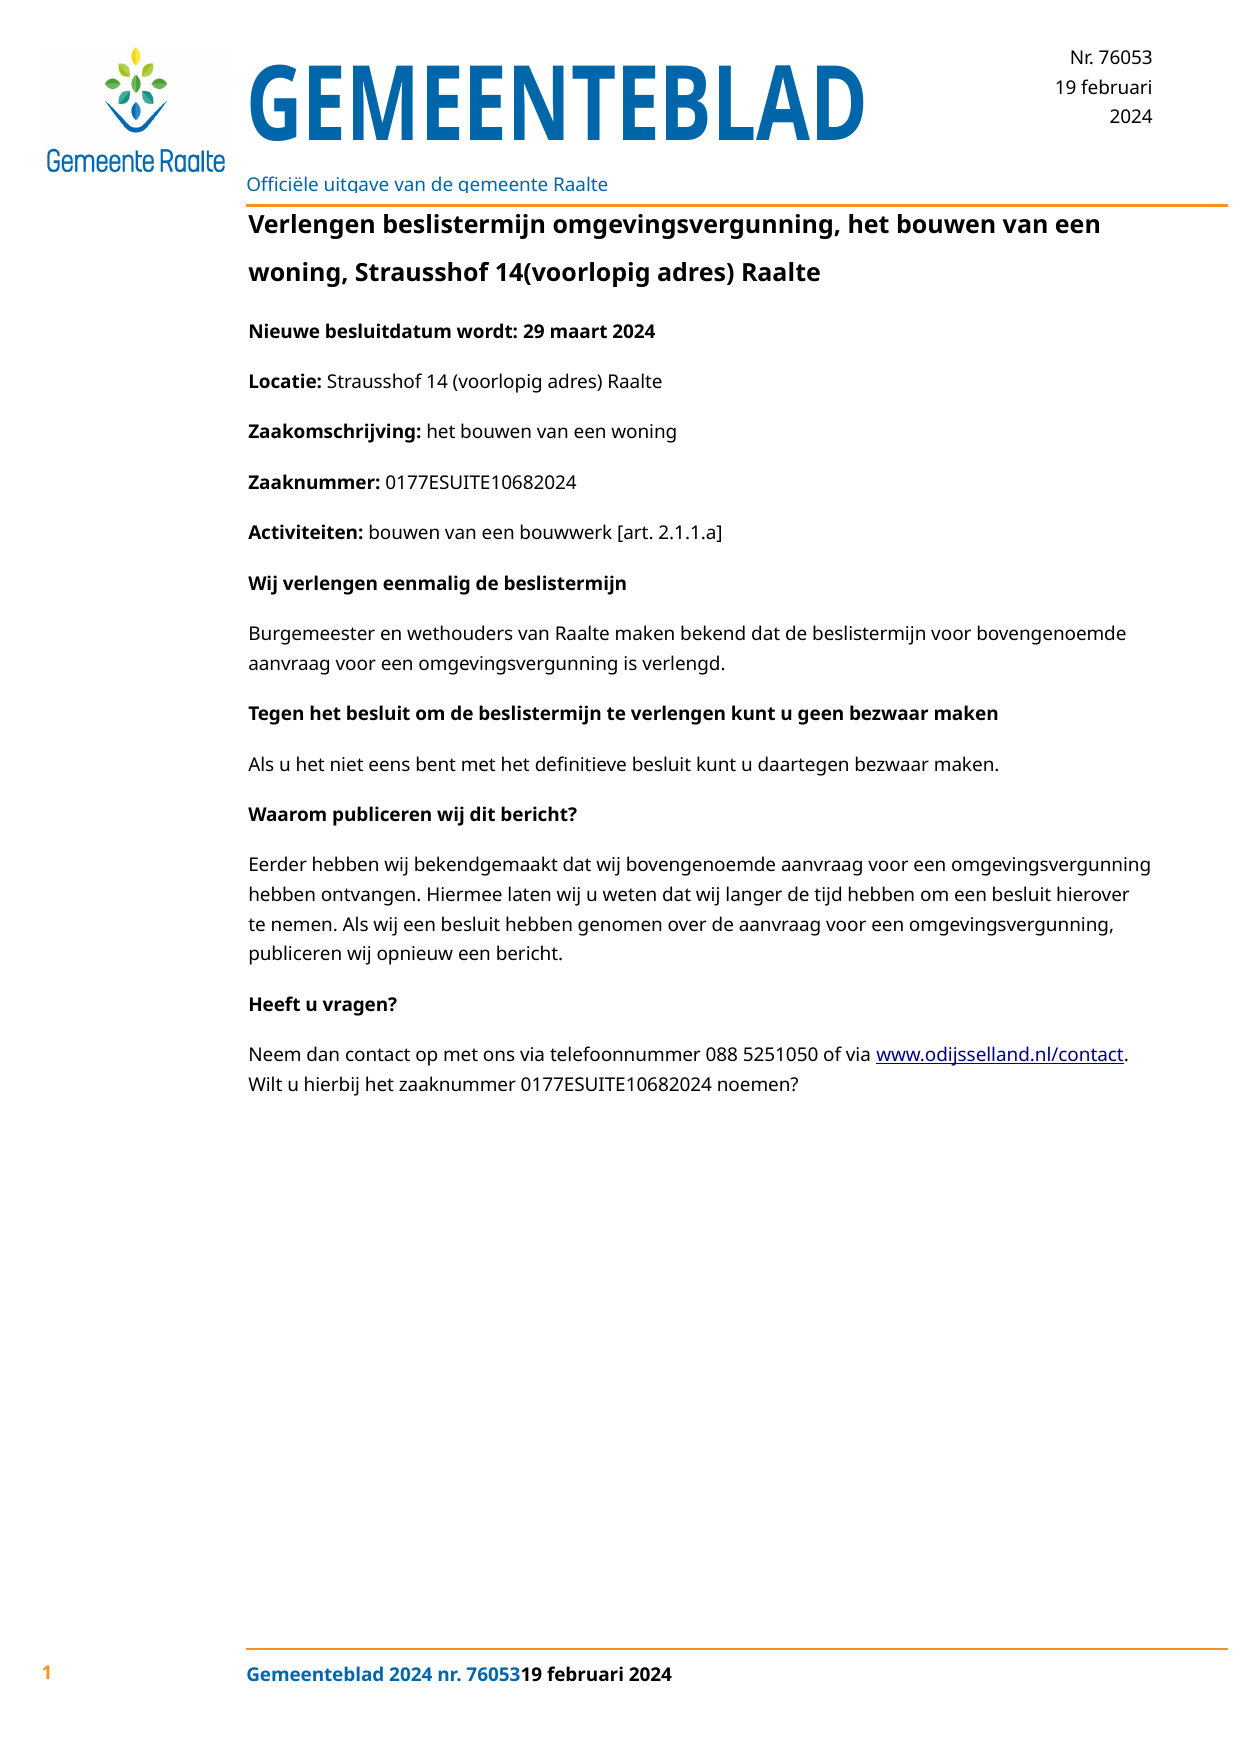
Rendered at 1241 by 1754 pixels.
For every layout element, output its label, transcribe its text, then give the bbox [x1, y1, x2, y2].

text Eerder hebben wij bekendgemaakt dat wij bovengenoemde aanvraag voor een omgevingsvergunning hebben ontvangen. Hiermee laten wij u weten dat wij langer de tijd hebben om een besluit hierover te nemen. Als wij een besluit hebben genomen over de aanvraag voor een omgevingsvergunning, publiceren wij opnieuw een bericht. [248, 852, 1152, 966]
text Activiteiten: bouwen van een bouwwerk [art. 2.1.1.a] [248, 519, 1152, 545]
text Wij verlengen eenmalig de beslistermijn [248, 570, 1152, 596]
text Locatie: Strausshof 14 (voorlopig adres) Raalte [248, 368, 1152, 394]
text Tegen het besluit om de beslistermijn te verlengen kunt u geen bezwaar maken [248, 700, 1152, 726]
text Zaaknummer: 0177ESUITE10682024 [248, 469, 1152, 495]
picture [41, 47, 231, 172]
text Neem dan contact op met ons via telefoonnummer 088 5251050 of via www.odijsselland.nl/contact. Wilt u hierbij het zaaknummer 0177ESUITE10682024 noemen? [248, 1041, 1152, 1097]
text Zaakomschrijving: het bouwen van een woning [248, 419, 1152, 444]
text Als u het niet eens bent met het definitieve besluit kunt u daartegen bezwaar maken. [248, 751, 1152, 777]
text Burgemeester en wethouders van Raalte maken bekend dat de beslistermijn voor bovengenoemde aanvraag voor een omgevingsvergunning is verlengd. [248, 620, 1152, 676]
text Nieuwe besluitdatum wordt: 29 maart 2024 [248, 318, 1152, 344]
text Waarom publiceren wij dit bericht? [248, 801, 1152, 827]
text Heeft u vragen? [248, 991, 1152, 1017]
text Verlengen beslistermijn omgevingsvergunning, het bouwen van een woning, Strausshof 14(voorlopig adres) Raalte [248, 207, 1152, 288]
